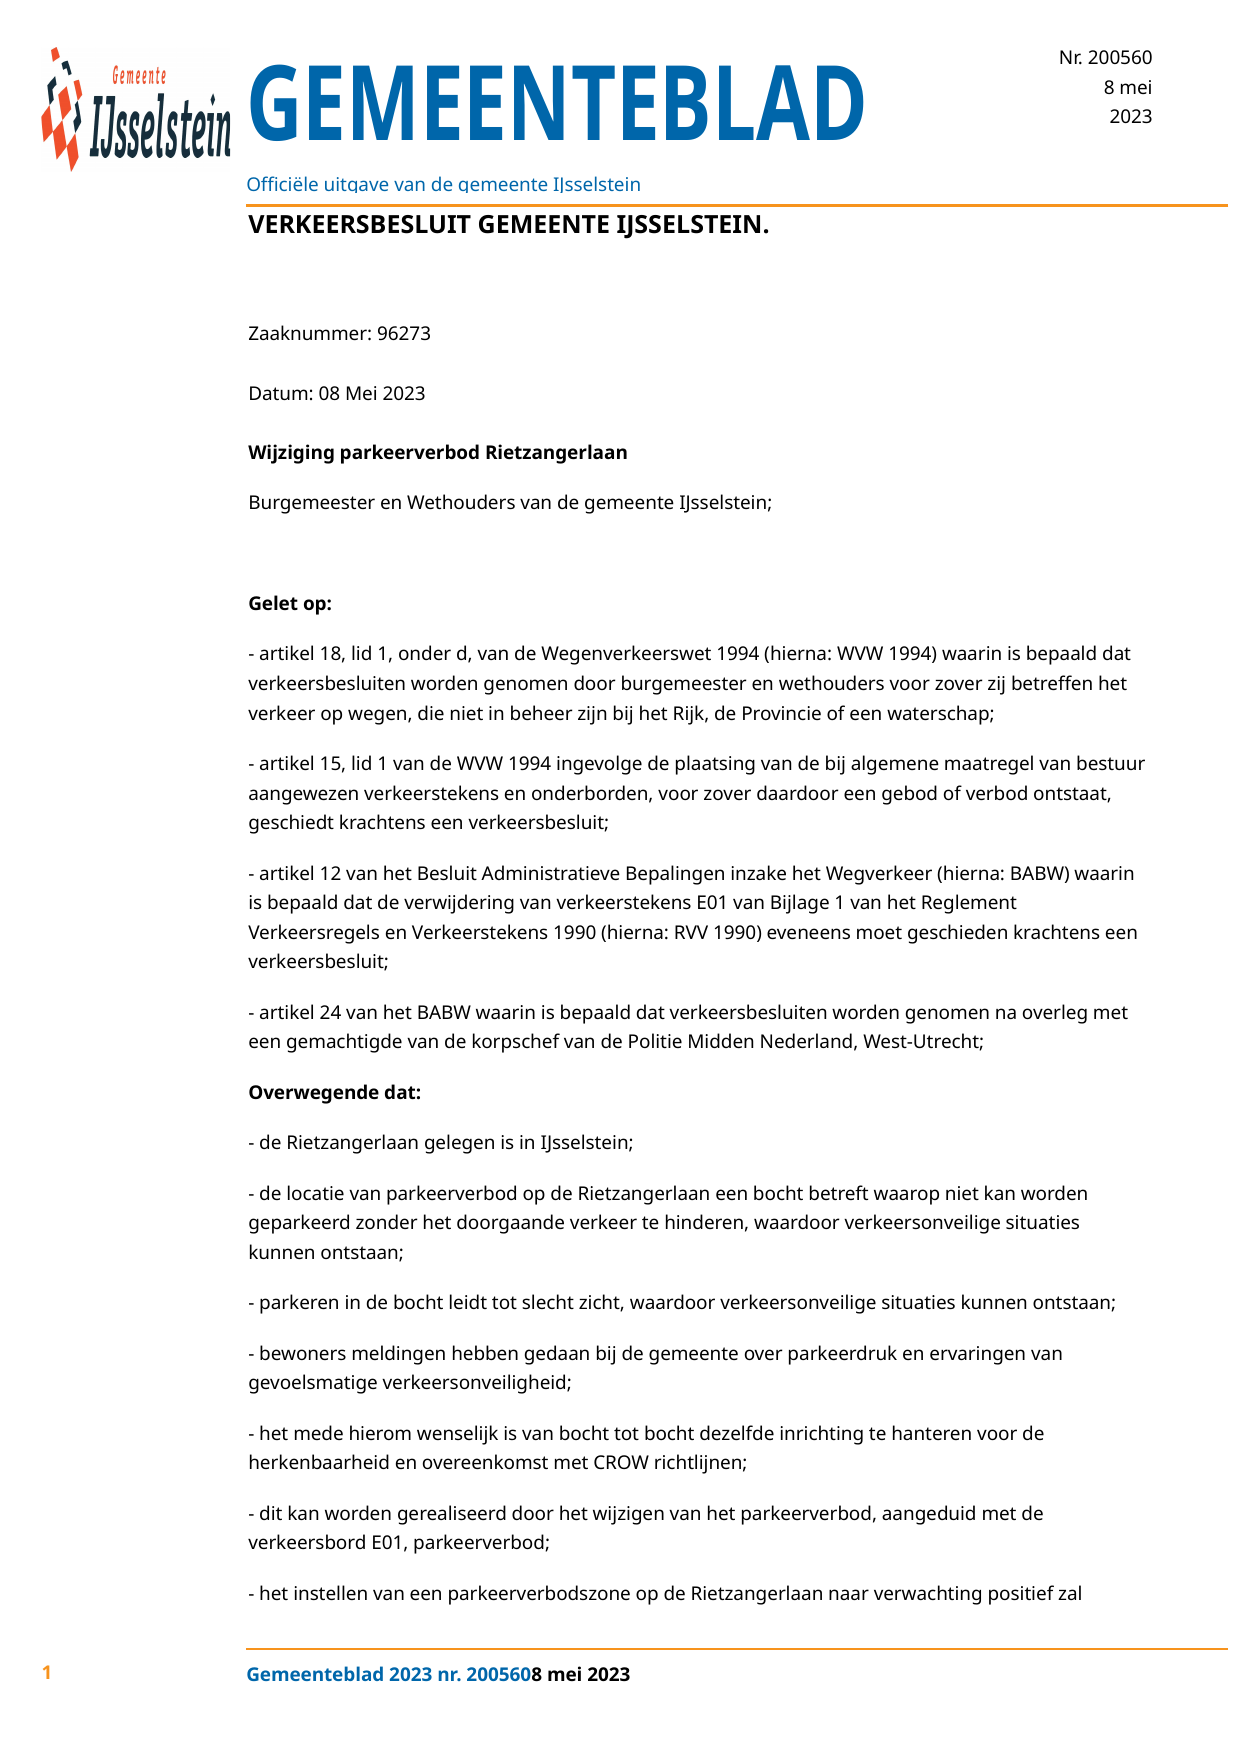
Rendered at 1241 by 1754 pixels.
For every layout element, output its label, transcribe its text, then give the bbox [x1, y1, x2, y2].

text - parkeren in de bocht leidt tot slecht zicht, waardoor verkeersonveilige situaties kunnen ontstaan; [248, 1289, 1152, 1315]
text - artikel 12 van het Besluit Administratieve Bepalingen inzake het Wegverkeer (hierna: BABW) waarin is bepaald dat de verwijdering van verkeerstekens E01 van Bijlage 1 van het Reglement Verkeersregels en Verkeerstekens 1990 (hierna: RVV 1990) eveneens moet geschieden krachtens een verkeersbesluit; [248, 860, 1152, 974]
text Burgemeester en Wethouders van de gemeente IJsselstein; [248, 489, 1152, 515]
picture [41, 47, 231, 172]
text VERKEERSBESLUIT GEMEENTE IJSSELSTEIN. [248, 207, 1152, 241]
text - de Rietzangerlaan gelegen is in IJsselstein; [248, 1129, 1152, 1155]
text Wijziging parkeerverbod Rietzangerlaan [248, 439, 1152, 465]
text Datum: 08 Mei 2023 [248, 380, 1152, 406]
text - dit kan worden gerealiseerd door het wijzigen van het parkeerverbod, aangeduid met de verkeersbord E01, parkeerverbod; [248, 1500, 1152, 1555]
text - het mede hierom wenselijk is van bocht tot bocht dezelfde inrichting te hanteren voor de herkenbaarheid en overeenkomst met CROW richtlijnen; [248, 1420, 1152, 1475]
text - artikel 18, lid 1, onder d, van de Wegenverkeerswet 1994 (hierna: WVW 1994) waarin is bepaald dat verkeersbesluiten worden genomen door burgemeester en wethouders voor zover zij betreffen het verkeer op wegen, die niet in beheer zijn bij het Rijk, de Provincie of een waterschap; [248, 641, 1152, 726]
text - het instellen van een parkeerverbodszone op de Rietzangerlaan naar verwachting positief zal [248, 1580, 1152, 1606]
text - de locatie van parkeerverbod op de Rietzangerlaan een bocht betreft waarop niet kan worden geparkeerd zonder het doorgaande verkeer te hinderen, waardoor verkeersonveilige situaties kunnen ontstaan; [248, 1180, 1152, 1265]
text Zaaknummer: 96273 [248, 321, 1152, 346]
text - bewoners meldingen hebben gedaan bij de gemeente over parkeerdruk en ervaringen van gevoelsmatige verkeersonveiligheid; [248, 1340, 1152, 1395]
text Gelet op: [248, 590, 1152, 616]
text - artikel 15, lid 1 van de WVW 1994 ingevolge de plaatsing van de bij algemene maatregel van bestuur aangewezen verkeerstekens en onderborden, voor zover daardoor een gebod of verbod ontstaat, geschiedt krachtens een verkeersbesluit; [248, 750, 1152, 835]
text Overwegende dat: [248, 1079, 1152, 1105]
text - artikel 24 van het BABW waarin is bepaald dat verkeersbesluiten worden genomen na overleg met een gemachtigde van de korpschef van de Politie Midden Nederland, West-Utrecht; [248, 999, 1152, 1054]
